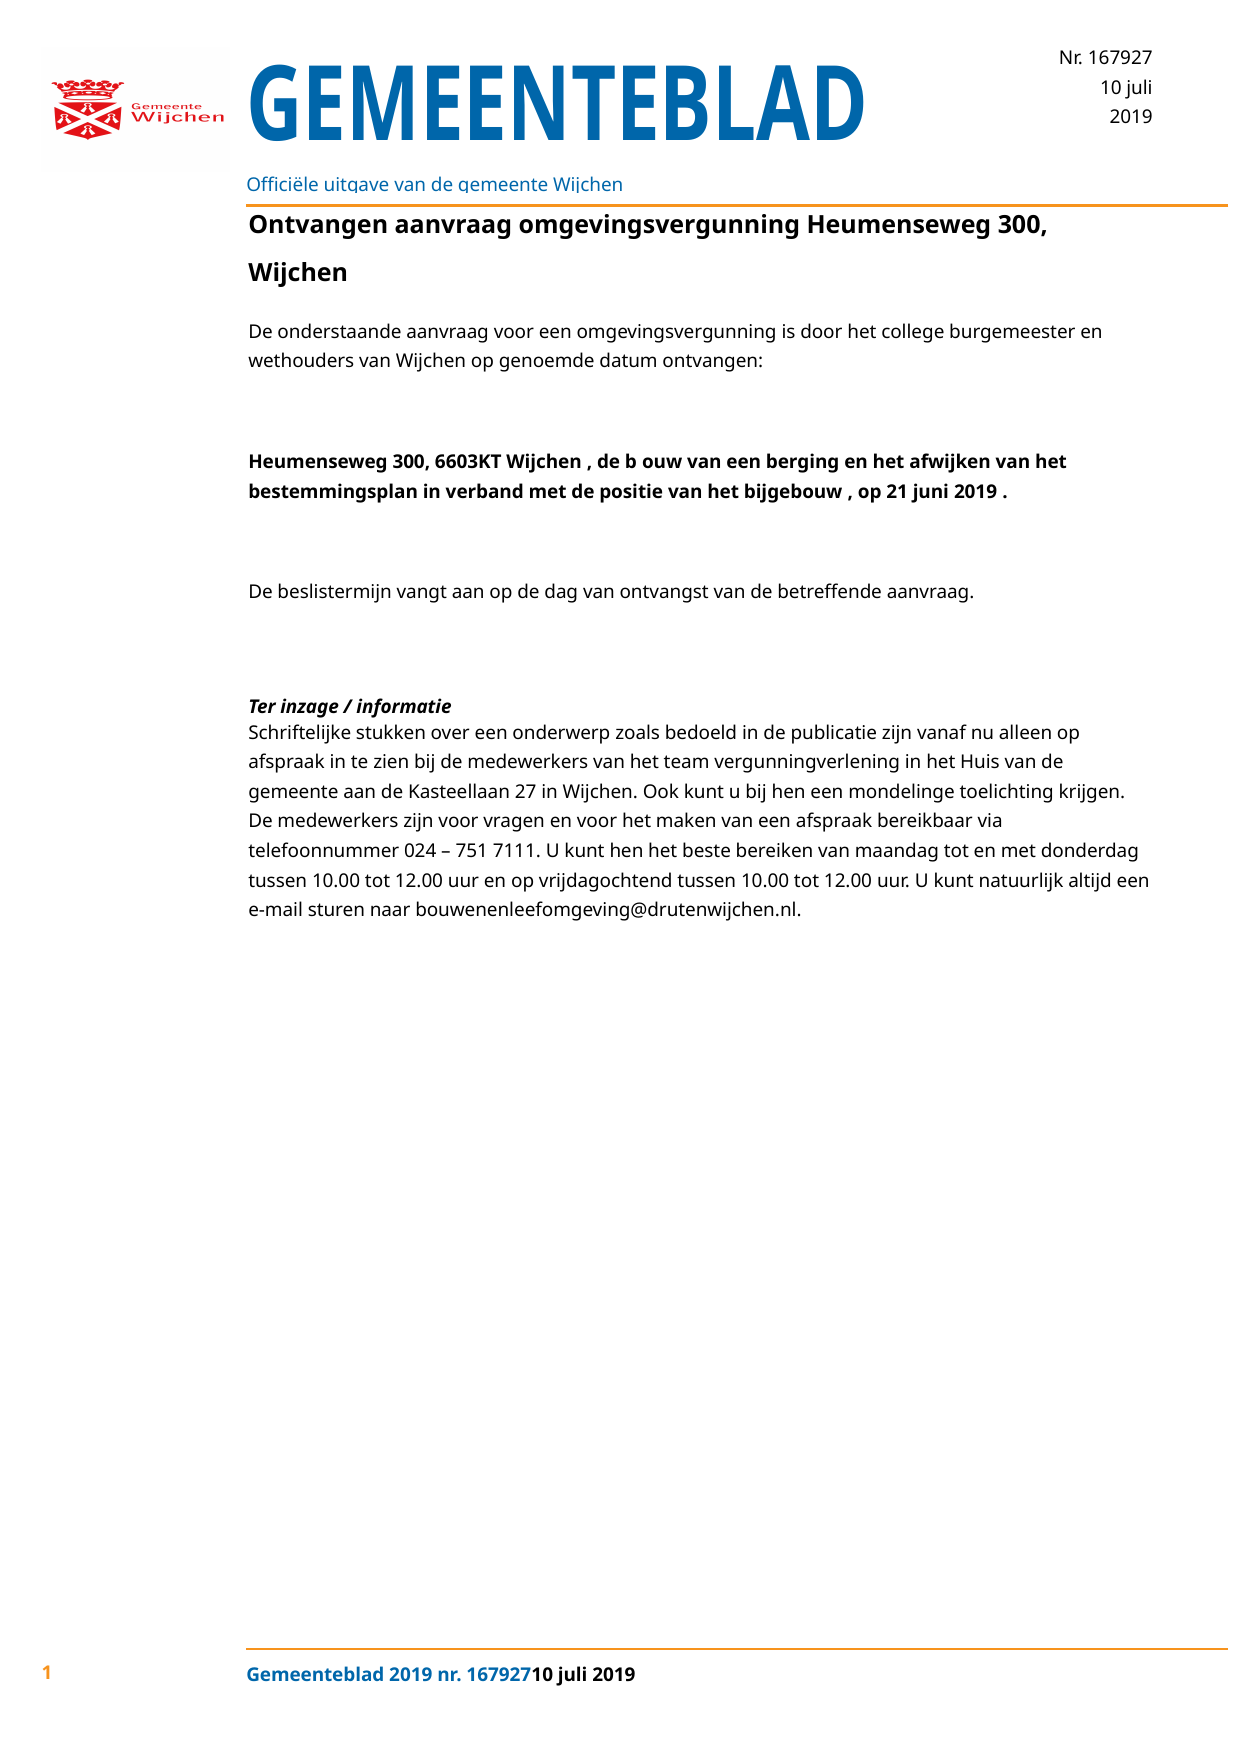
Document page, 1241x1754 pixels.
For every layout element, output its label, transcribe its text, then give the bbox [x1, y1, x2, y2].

text De beslistermijn vangt aan op de dag van ontvangst van de betreffende aanvraag. [248, 579, 1152, 604]
text Ter inzage / informatie [248, 693, 1152, 719]
text De onderstaande aanvraag voor een omgevingsvergunning is door het college burgemeester en wethouders van Wijchen op genoemde datum ontvangen: [248, 318, 1152, 373]
picture [41, 47, 231, 172]
text Schriftelijke stukken over een onderwerp zoals bedoeld in de publicatie zijn vanaf nu alleen op afspraak in te zien bij de medewerkers van het team vergunningverlening in het Huis van de gemeente aan de Kasteellaan 27 in Wijchen. Ook kunt u bij hen een mondelinge toelichting krijgen. De medewerkers zijn voor vragen en voor het maken van een afspraak bereikbaar via telefoonnummer 024 – 751 7111. U kunt hen het beste bereiken van maandag tot en met donderdag tussen 10.00 tot 12.00 uur en op vrijdagochtend tussen 10.00 tot 12.00 uur. U kunt natuurlijk altijd een e-mail sturen naar bouwenenleefomgeving@drutenwijchen.nl. [248, 719, 1152, 922]
text Ontvangen aanvraag omgevingsvergunning Heumenseweg 300, Wijchen [248, 207, 1152, 288]
text Heumenseweg 300, 6603KT Wijchen , de b ouw van een berging en het afwijken van het bestemmingsplan in verband met de positie van het bijgebouw , op 21 juni 2019 . [248, 448, 1152, 504]
